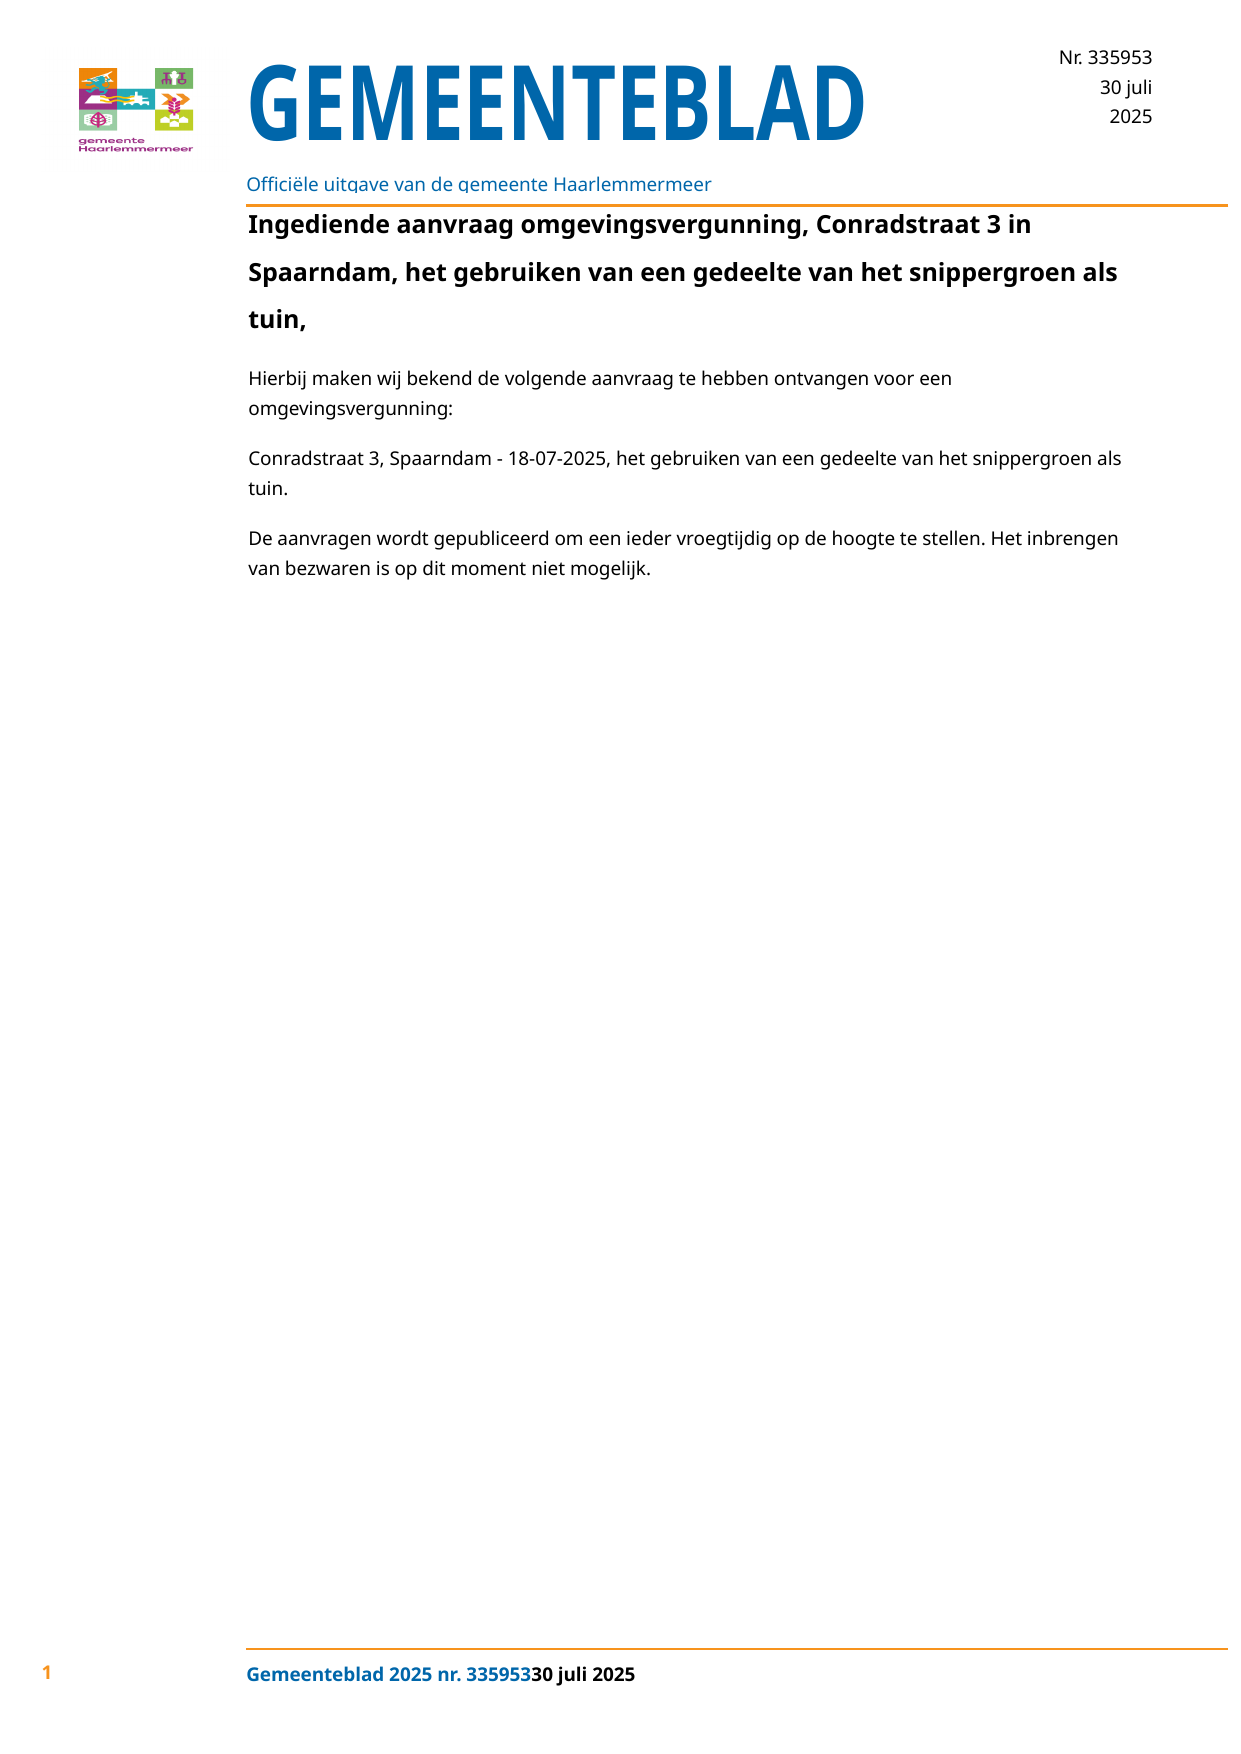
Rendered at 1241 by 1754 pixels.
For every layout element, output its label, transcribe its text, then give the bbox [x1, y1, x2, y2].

text Ingediende aanvraag omgevingsvergunning, Conradstraat 3 in Spaarndam, het gebruiken van een gedeelte van het snippergroen als tuin, [248, 207, 1152, 336]
text Hierbij maken wij bekend de volgende aanvraag te hebben ontvangen voor een omgevingsvergunning: [248, 366, 1152, 421]
text De aanvragen wordt gepubliceerd om een ieder vroegtijdig op de hoogte te stellen. Het inbrengen van bezwaren is op dit moment niet mogelijk. [248, 526, 1152, 581]
picture [41, 47, 231, 172]
text Conradstraat 3, Spaarndam - 18-07-2025, het gebruiken van een gedeelte van het snippergroen als tuin. [248, 446, 1152, 501]
